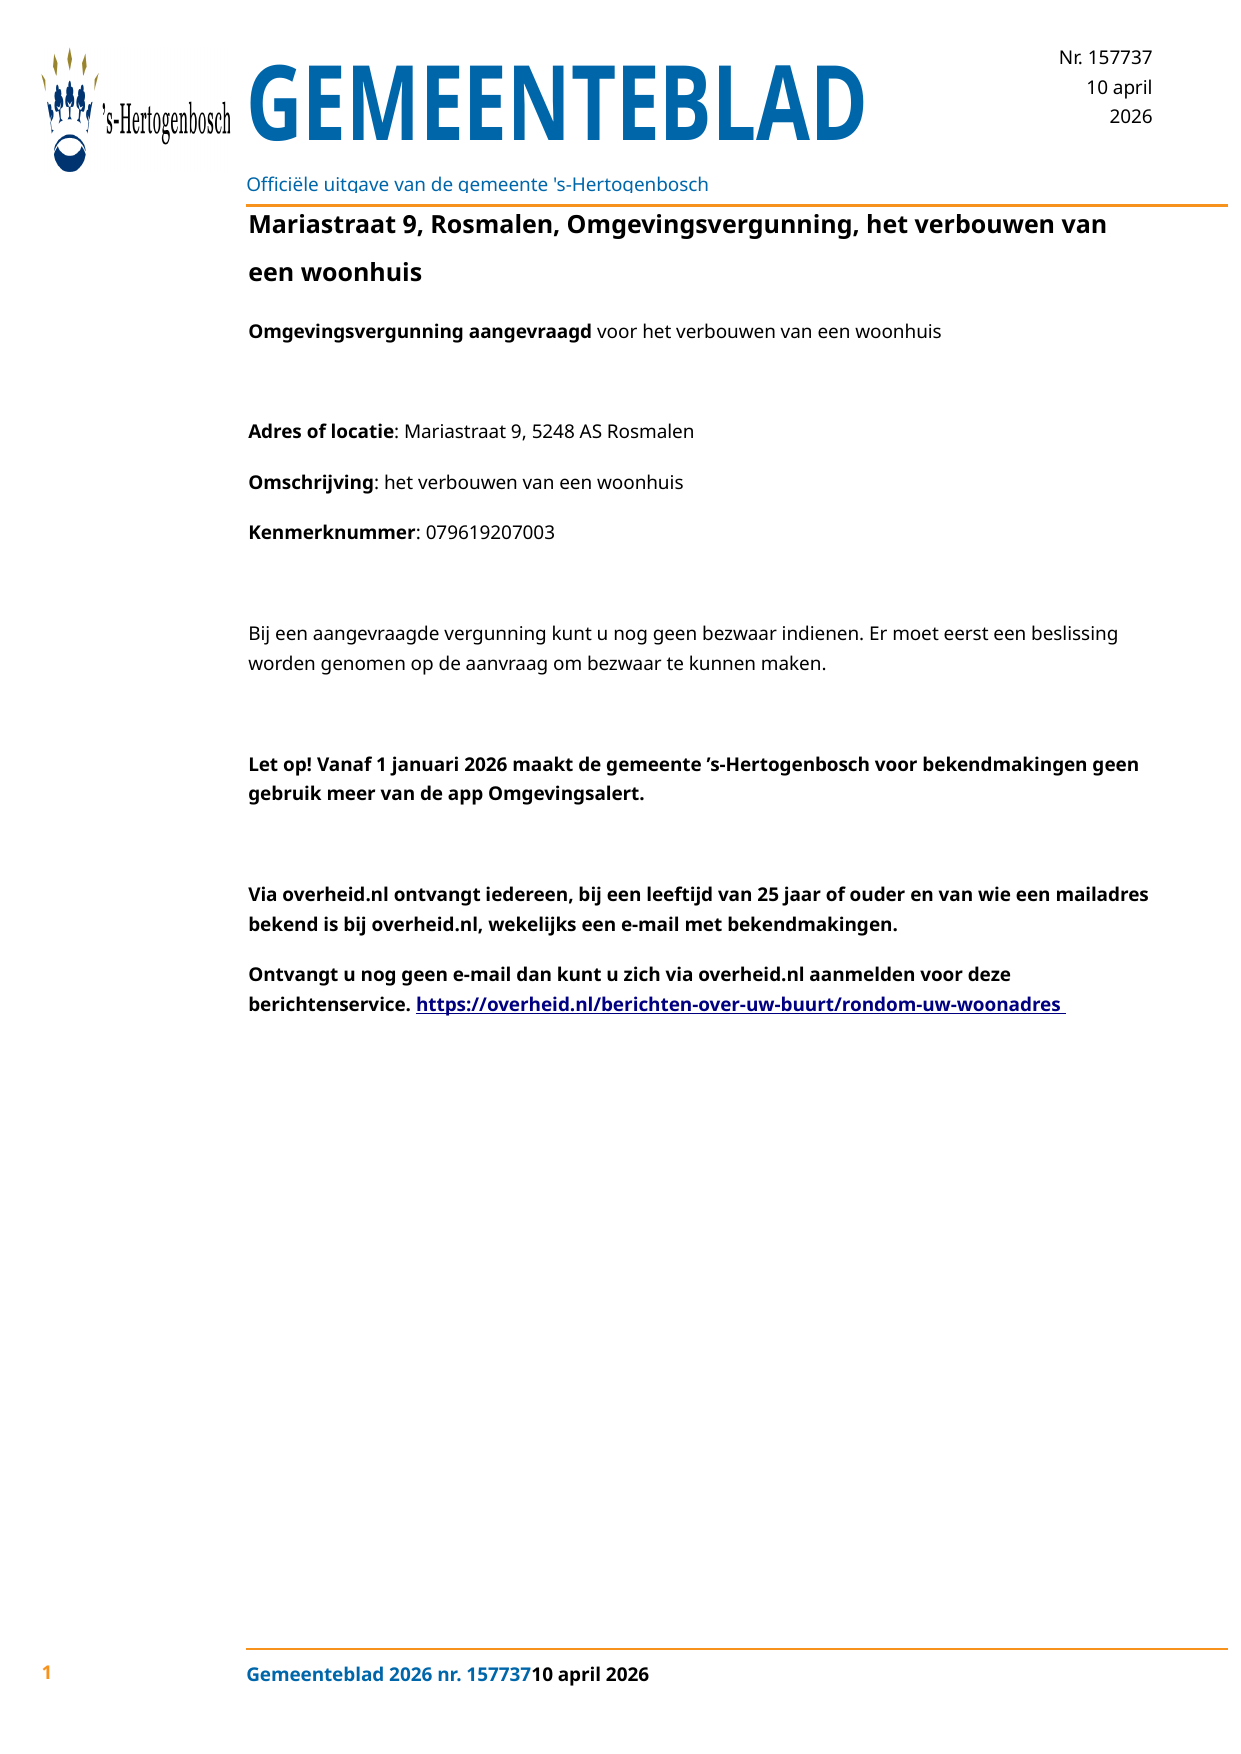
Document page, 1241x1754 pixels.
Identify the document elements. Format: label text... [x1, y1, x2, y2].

text Kenmerknummer: 079619207003 [248, 519, 1152, 545]
text Omgevingsvergunning aangevraagd voor het verbouwen van een woonhuis [248, 318, 1152, 344]
picture [41, 47, 231, 172]
text Mariastraat 9, Rosmalen, Omgevingsvergunning, het verbouwen van een woonhuis [248, 207, 1152, 288]
text Ontvangt u nog geen e-mail dan kunt u zich via overheid.nl aanmelden voor deze berichtenservice. https://overheid.nl/berichten-over-uw-buurt/rondom-uw-woonadres [248, 961, 1152, 1017]
text Omschrijving: het verbouwen van een woonhuis [248, 469, 1152, 495]
text Let op! Vanaf 1 januari 2026 maakt de gemeente ’s-Hertogenbosch voor bekendmakingen geen gebruik meer van de app Omgevingsalert. [248, 751, 1152, 806]
text Via overheid.nl ontvangt iedereen, bij een leeftijd van 25 jaar of ouder en van wie een mailadres bekend is bij overheid.nl, wekelijks een e-mail met bekendmakingen. [248, 881, 1152, 937]
text Adres of locatie: Mariastraat 9, 5248 AS Rosmalen [248, 419, 1152, 444]
text Bij een aangevraagde vergunning kunt u nog geen bezwaar indienen. Er moet eerst een beslissing worden genomen op de aanvraag om bezwaar te kunnen maken. [248, 620, 1152, 676]
